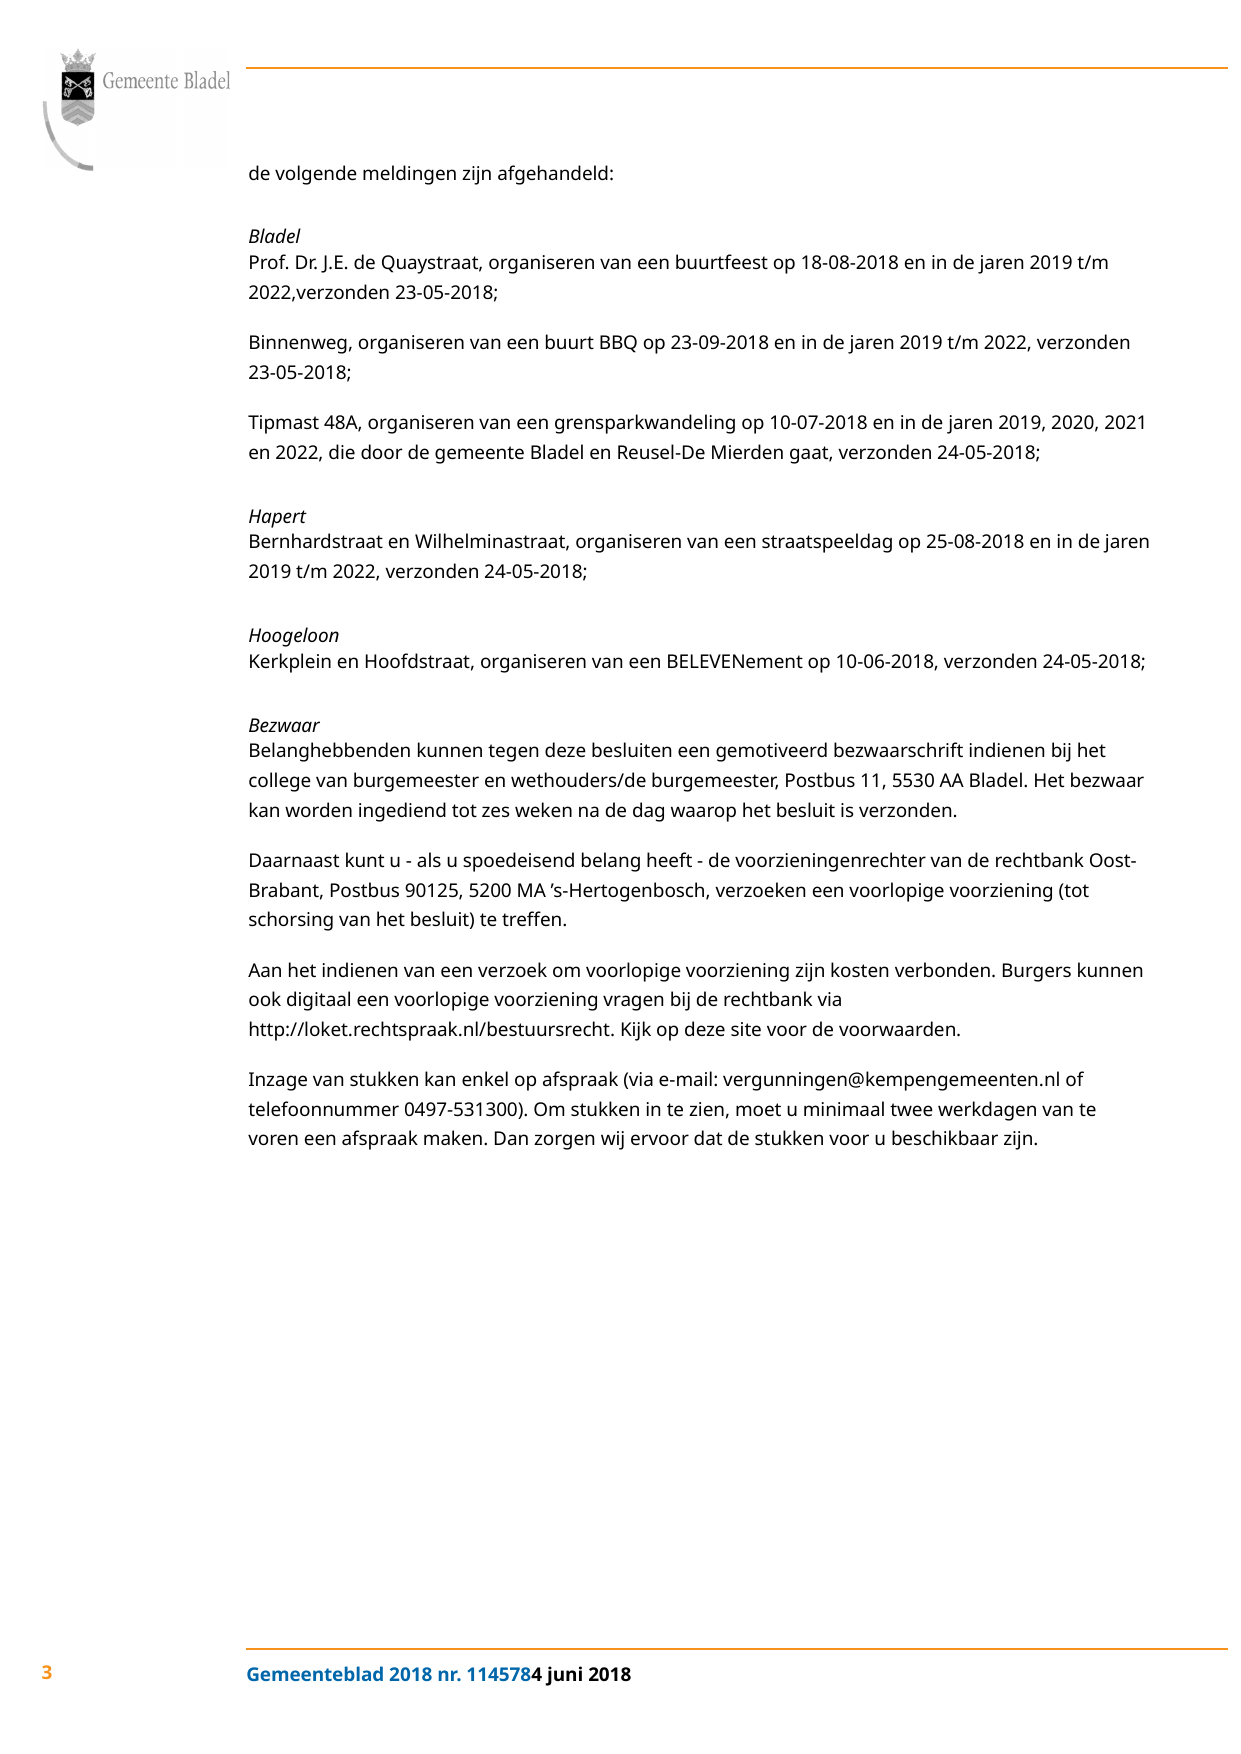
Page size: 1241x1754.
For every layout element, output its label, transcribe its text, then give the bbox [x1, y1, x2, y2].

text Kerkplein en Hoofdstraat, organiseren van een BELEVENement op 10-06-2018, verzonden 24-05-2018; [248, 648, 1152, 674]
text Inzage van stukken kan enkel op afspraak (via e-mail: vergunningen@kempengemeenten.nl of telefoonnummer 0497-531300). Om stukken in te zien, moet u minimaal twee werkdagen van te voren een afspraak maken. Dan zorgen wij ervoor dat de stukken voor u beschikbaar zijn. [248, 1066, 1152, 1151]
text Bladel [248, 224, 1152, 249]
text Hapert [248, 503, 1152, 529]
picture [41, 47, 231, 172]
text Aan het indienen van een verzoek om voorlopige voorziening zijn kosten verbonden. Burgers kunnen ook digitaal een voorlopige voorziening vragen bij de rechtbank via http://loket.rechtspraak.nl/bestuursrecht. Kijk op deze site voor de voorwaarden. [248, 957, 1152, 1042]
text Daarnaast kunt u - als u spoedeisend belang heeft - de voorzieningenrechter van de rechtbank Oost-Brabant, Postbus 90125, 5200 MA ’s-Hertogenbosch, verzoeken een voorlopige voorziening (tot schorsing van het besluit) te treffen. [248, 847, 1152, 932]
text Bernhardstraat en Wilhelminastraat, organiseren van een straatspeeldag op 25-08-2018 en in de jaren 2019 t/m 2022, verzonden 24-05-2018; [248, 529, 1152, 584]
text Binnenweg, organiseren van een buurt BBQ op 23-09-2018 en in de jaren 2019 t/m 2022, verzonden 23-05-2018; [248, 329, 1152, 385]
text Bezwaar [248, 712, 1152, 738]
text Tipmast 48A, organiseren van een grensparkwandeling op 10-07-2018 en in de jaren 2019, 2020, 2021 en 2022, die door de gemeente Bladel en Reusel-De Mierden gaat, verzonden 24-05-2018; [248, 409, 1152, 465]
text Hoogeloon [248, 622, 1152, 648]
text Belanghebbenden kunnen tegen deze besluiten een gemotiveerd bezwaarschrift indienen bij het college van burgemeester en wethouders/de burgemeester, Postbus 11, 5530 AA Bladel. Het bezwaar kan worden ingediend tot zes weken na de dag waarop het besluit is verzonden. [248, 738, 1152, 823]
text de volgende meldingen zijn afgehandeld: [248, 160, 1152, 186]
text Prof. Dr. J.E. de Quaystraat, organiseren van een buurtfeest op 18-08-2018 en in de jaren 2019 t/m 2022,verzonden 23-05-2018; [248, 249, 1152, 305]
